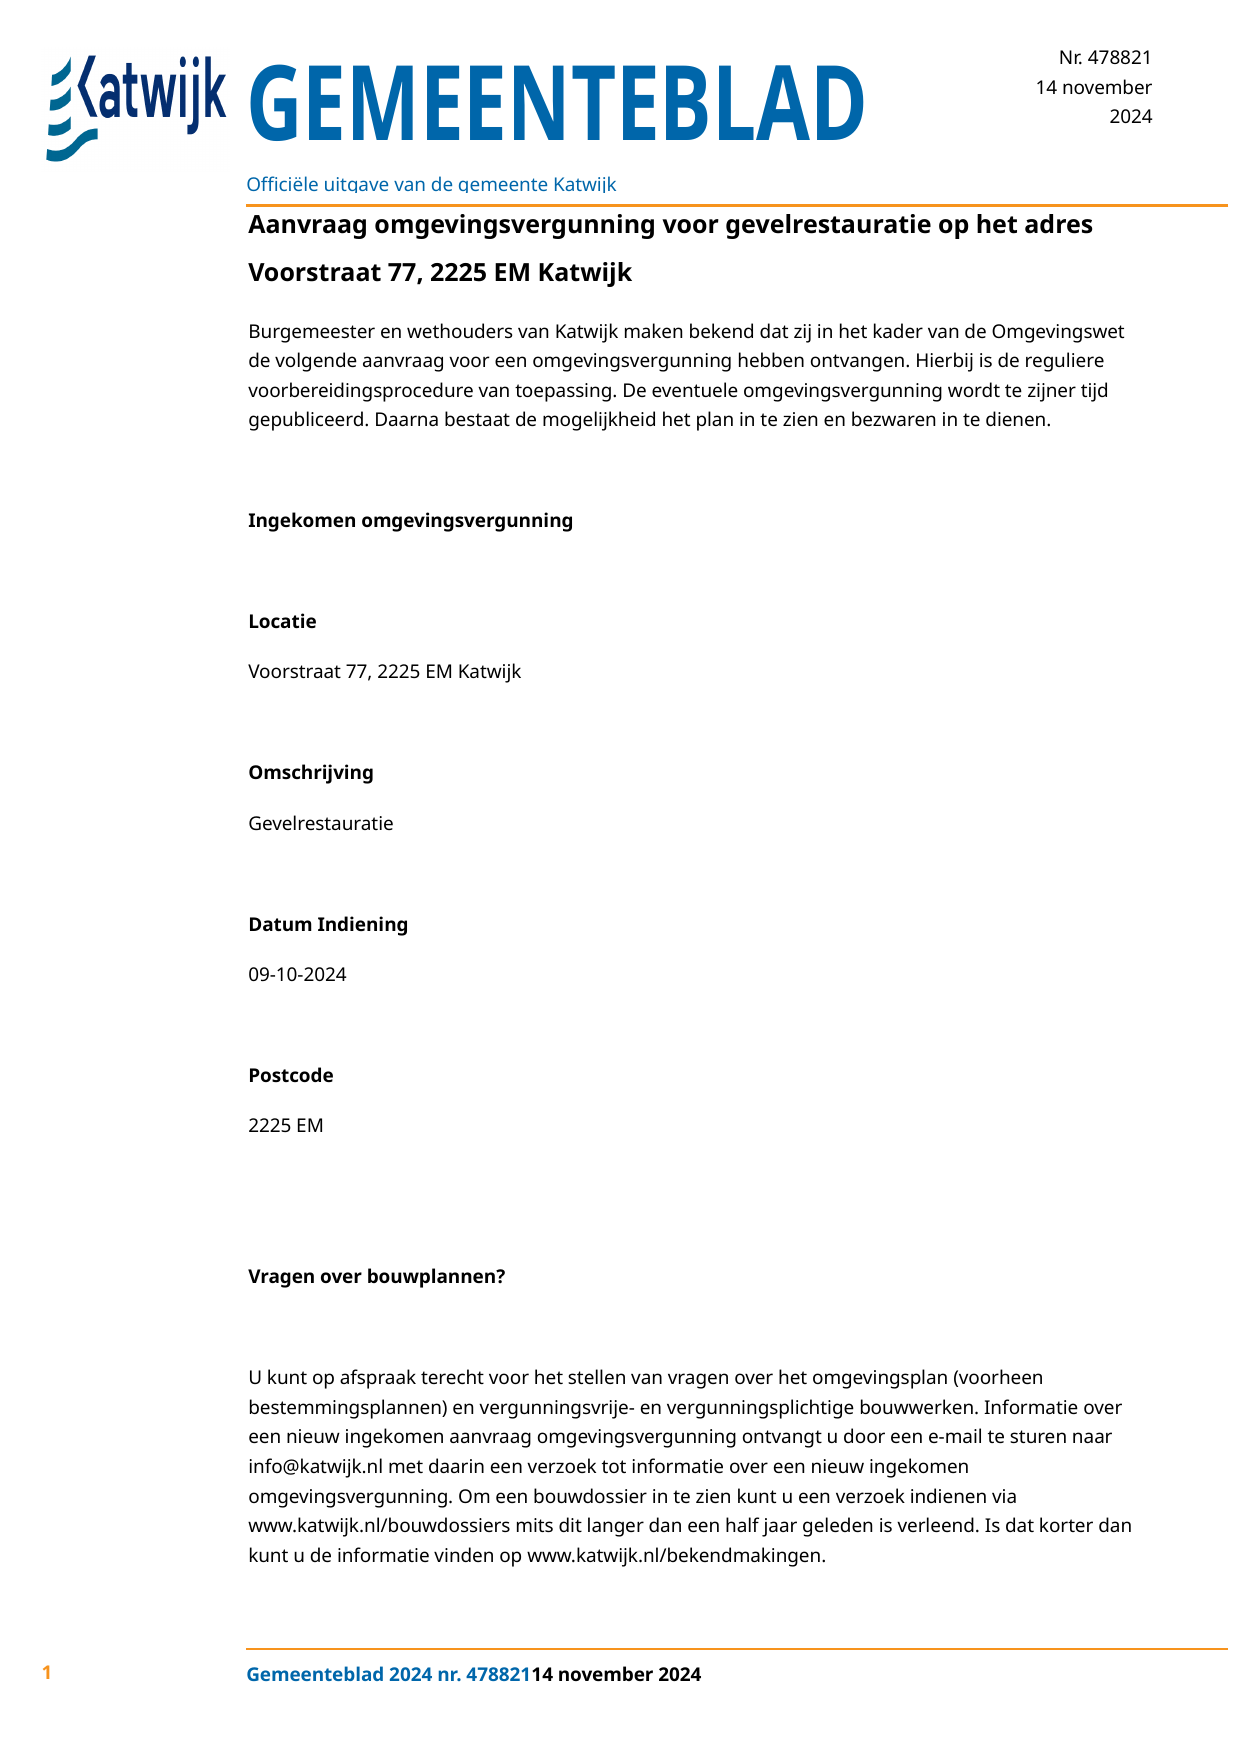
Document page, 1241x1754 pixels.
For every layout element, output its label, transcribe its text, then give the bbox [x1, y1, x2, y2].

text Vragen over bouwplannen? [248, 1264, 1152, 1289]
text Locatie [248, 608, 1152, 634]
text Datum Indiening [248, 911, 1152, 937]
text Gevelrestauratie [248, 810, 1152, 836]
text 2225 EM [248, 1112, 1152, 1138]
text Burgemeester en wethouders van Katwijk maken bekend dat zij in het kader van de Omgevingswet de volgende aanvraag voor een omgevingsvergunning hebben ontvangen. Hierbij is de reguliere voorbereidingsprocedure van toepassing. De eventuele omgevingsvergunning wordt te zijner tijd gepubliceerd. Daarna bestaat de mogelijkheid het plan in te zien en bezwaren in te dienen. [248, 318, 1152, 432]
text U kunt op afspraak terecht voor het stellen van vragen over het omgevingsplan (voorheen bestemmingsplannen) en vergunningsvrije- en vergunningsplichtige bouwwerken. Informatie over een nieuw ingekomen aanvraag omgevingsvergunning ontvangt u door een e-mail te sturen naar info@katwijk.nl met daarin een verzoek tot informatie over een nieuw ingekomen omgevingsvergunning. Om een bouwdossier in te zien kunt u een verzoek indienen via www.katwijk.nl/bouwdossiers mits dit langer dan een half jaar geleden is verleend. Is dat korter dan kunt u de informatie vinden op www.katwijk.nl/bekendmakingen. [248, 1364, 1152, 1568]
text Voorstraat 77, 2225 EM Katwijk [248, 659, 1152, 684]
text Postcode [248, 1062, 1152, 1088]
text 09-10-2024 [248, 961, 1152, 987]
picture [41, 47, 231, 172]
text Ingekomen omgevingsvergunning [248, 507, 1152, 533]
text Aanvraag omgevingsvergunning voor gevelrestauratie op het adres Voorstraat 77, 2225 EM Katwijk [248, 207, 1152, 288]
text Omschrijving [248, 759, 1152, 785]
